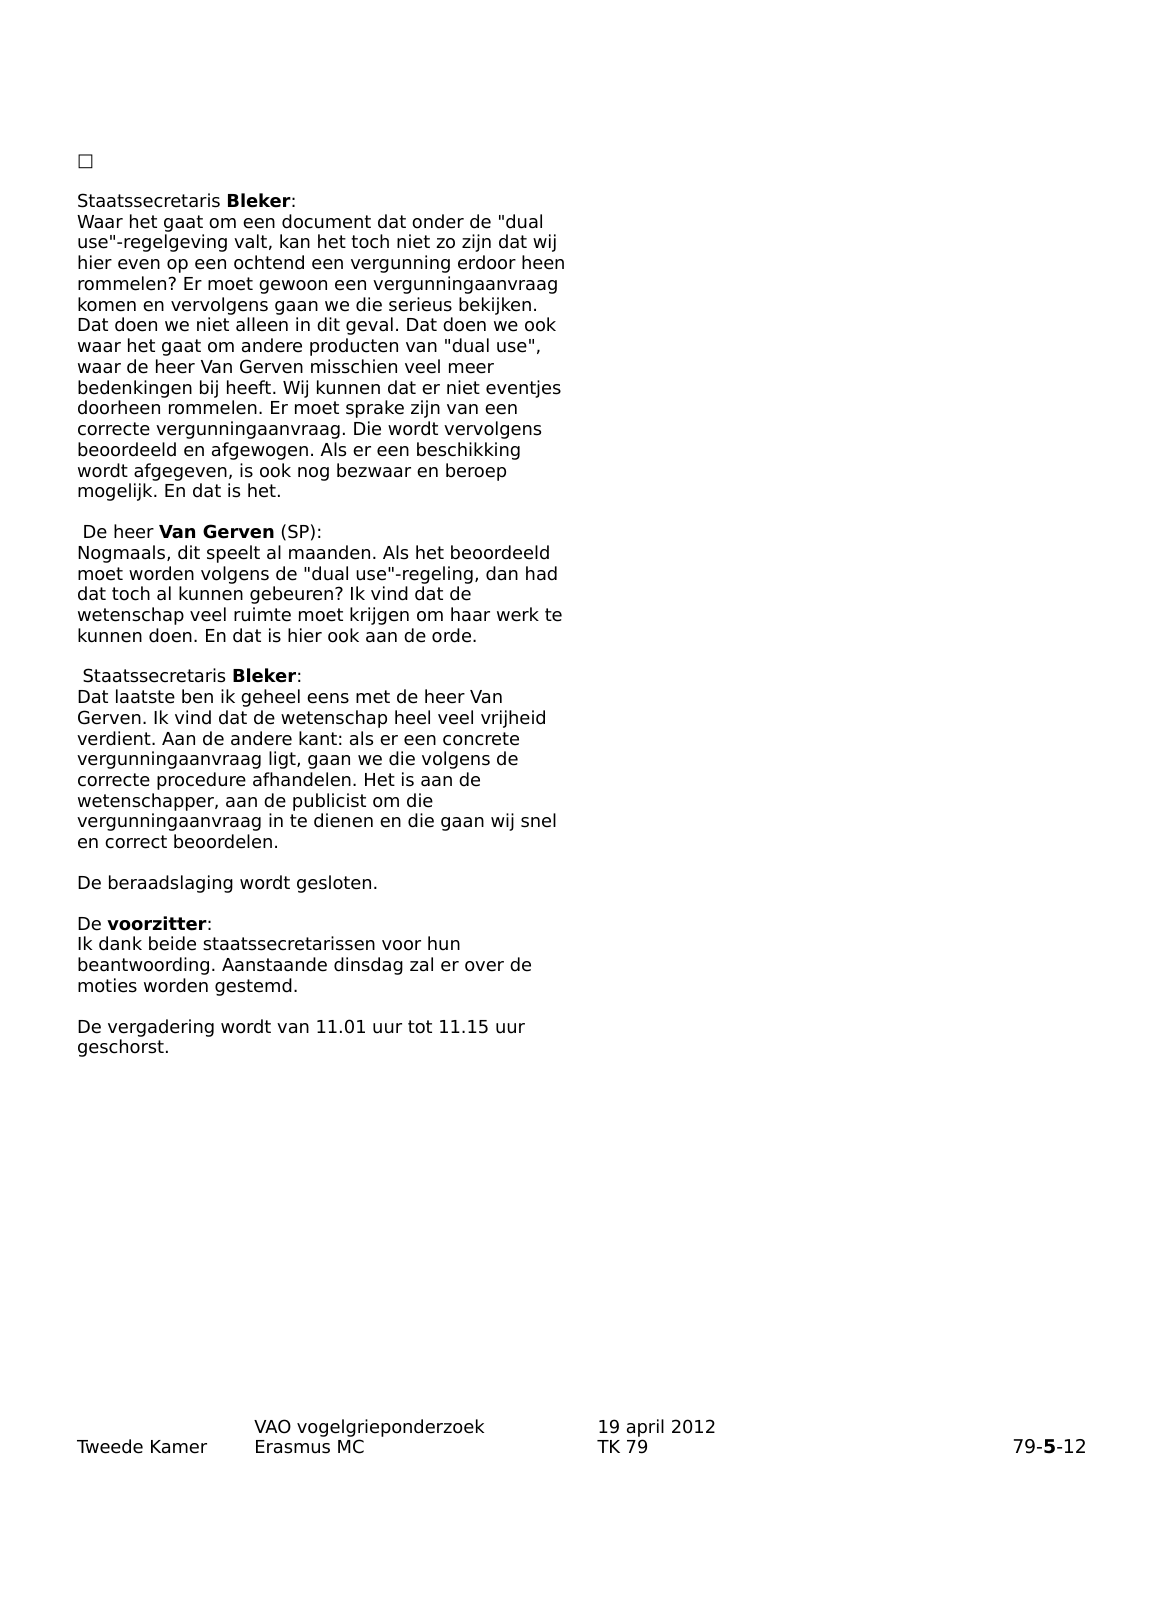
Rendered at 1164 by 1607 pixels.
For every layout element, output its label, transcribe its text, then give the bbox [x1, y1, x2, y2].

text De vergadering wordt van 11.01 uur tot 11.15 uur geschorst. [77, 1016, 567, 1058]
text Waar het gaat om een document dat onder de "dual use"-regelgeving valt, kan het toch niet zo zijn dat wij hier even op een ochtend een vergunning erdoor heen rommelen? Er moet gewoon een vergunningaanvraag komen en vervolgens gaan we die serieus bekijken. Dat doen we niet alleen in dit geval. Dat doen we ook waar het gaat om andere producten van "dual use", waar de heer Van Gerven misschien veel meer bedenkingen bij heeft. Wij kunnen dat er niet eventjes doorheen rommelen. Er moet sprake zijn van een correcte vergunningaanvraag. Die wordt vervolgens beoordeeld en afgewogen. Als er een beschikking wordt afgegeven, is ook nog bezwaar en beroep mogelijk. En dat is het. [77, 212, 567, 502]
text Staatssecretaris Bleker: [77, 191, 567, 212]
text Nogmaals, dit speelt al maanden. Als het beoordeeld moet worden volgens de "dual use"-regeling, dan had dat toch al kunnen gebeuren? Ik vind dat de wetenschap veel ruimte moet krijgen om haar werk te kunnen doen. En dat is hier ook aan de orde. [77, 543, 567, 646]
text De voorzitter: [77, 913, 567, 934]
text De beraadslaging wordt gesloten. [77, 873, 567, 893]
text Dat laatste ben ik geheel eens met de heer Van Gerven. Ik vind dat de wetenschap heel veel vrijheid verdient. Aan de andere kant: als er een concrete vergunningaanvraag ligt, gaan we die volgens de correcte procedure afhandelen. Het is aan de wetenschapper, aan de publicist om die vergunningaanvraag in te dienen en die gaan wij snel en correct beoordelen. [77, 687, 567, 853]
text Staatssecretaris Bleker: [77, 666, 567, 687]
text Ik dank beide staatssecretarissen voor hun beantwoording. Aanstaande dinsdag zal er over de moties worden gestemd. [77, 934, 567, 996]
text □ [77, 150, 567, 171]
text De heer Van Gerven (SP): [77, 522, 567, 543]
